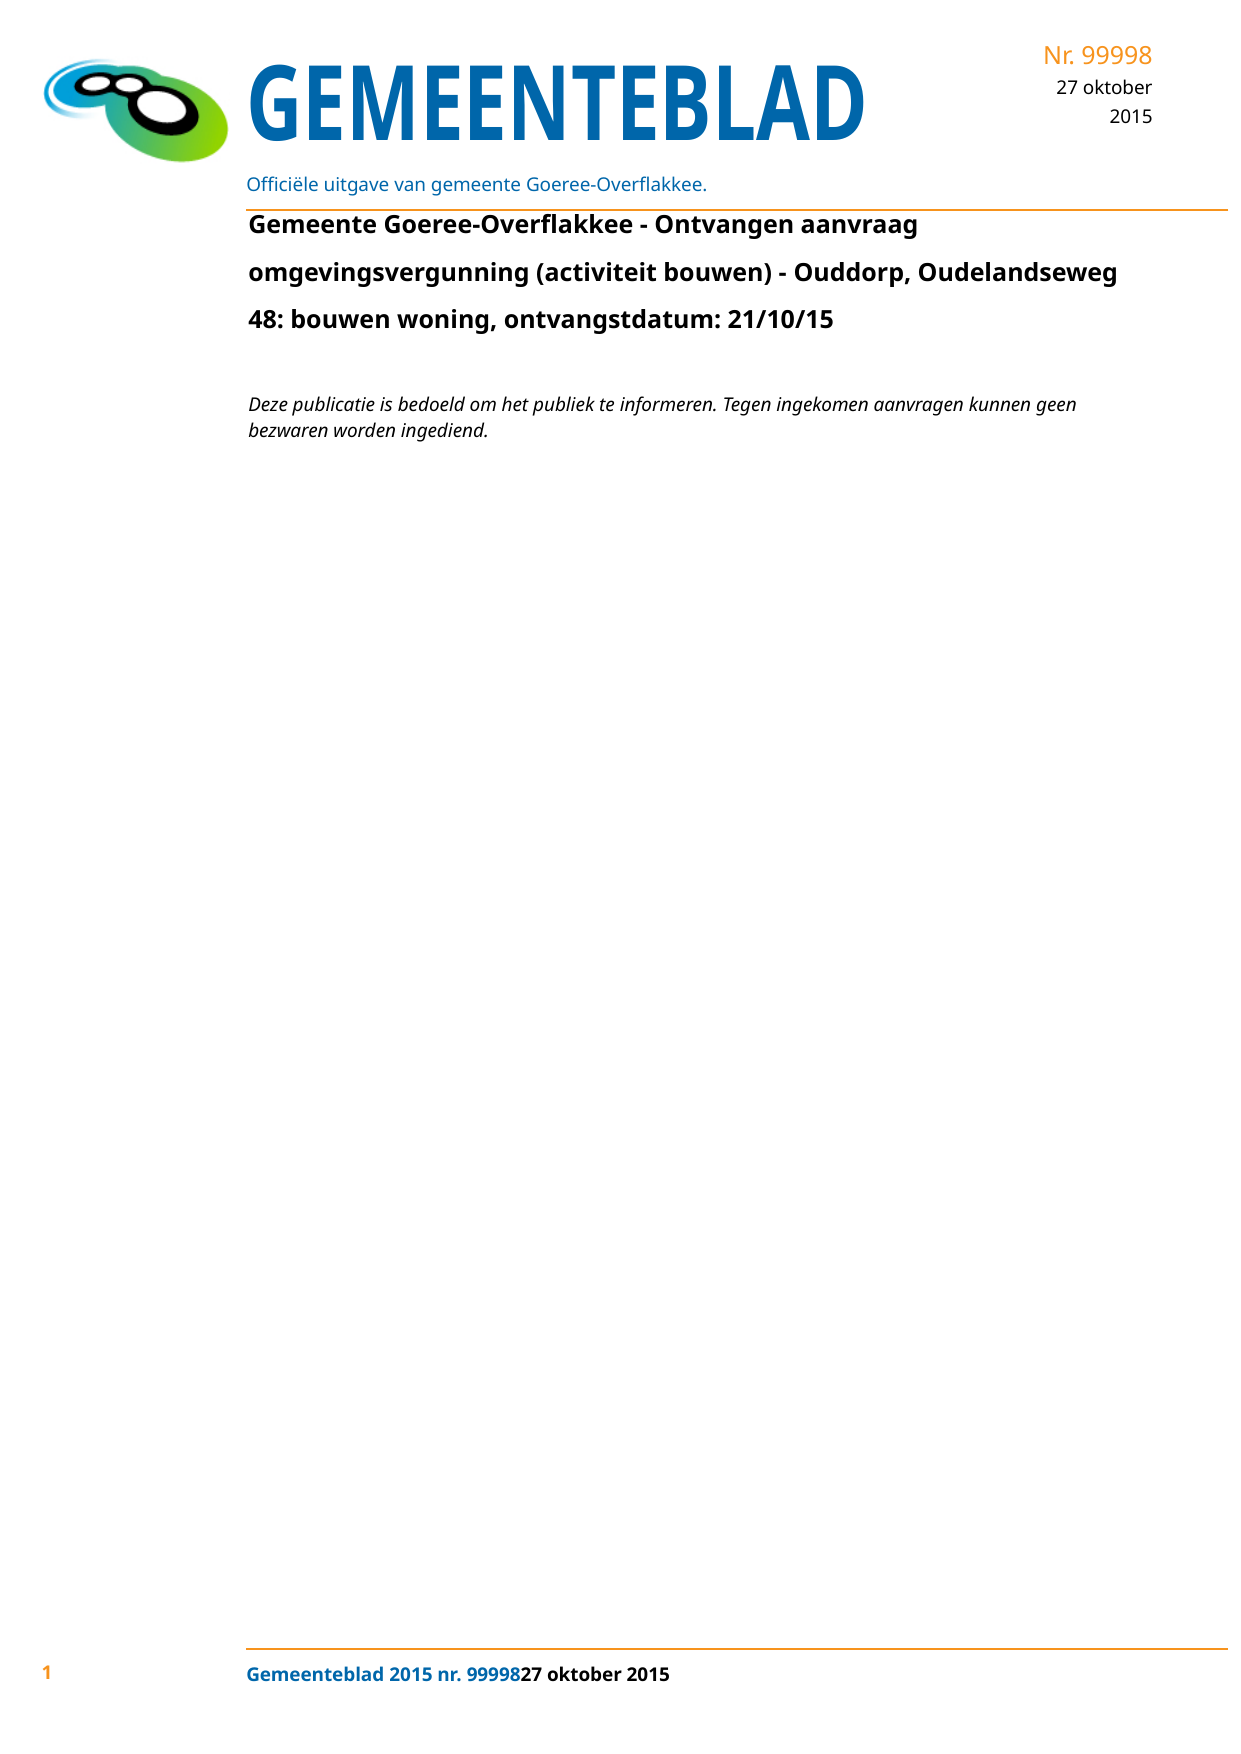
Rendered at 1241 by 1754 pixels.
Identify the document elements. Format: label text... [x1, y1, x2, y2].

text Gemeente Goeree-Overflakkee - Ontvangen aanvraag omgevingsvergunning (activiteit bouwen) - Ouddorp, Oudelandseweg 48: bouwen woning, ontvangstdatum: 21/10/15 [248, 211, 1152, 336]
picture [41, 47, 231, 172]
text Deze publicatie is bedoeld om het publiek te informeren. Tegen ingekomen aanvragen kunnen geen bezwaren worden ingediend. [248, 391, 1152, 443]
